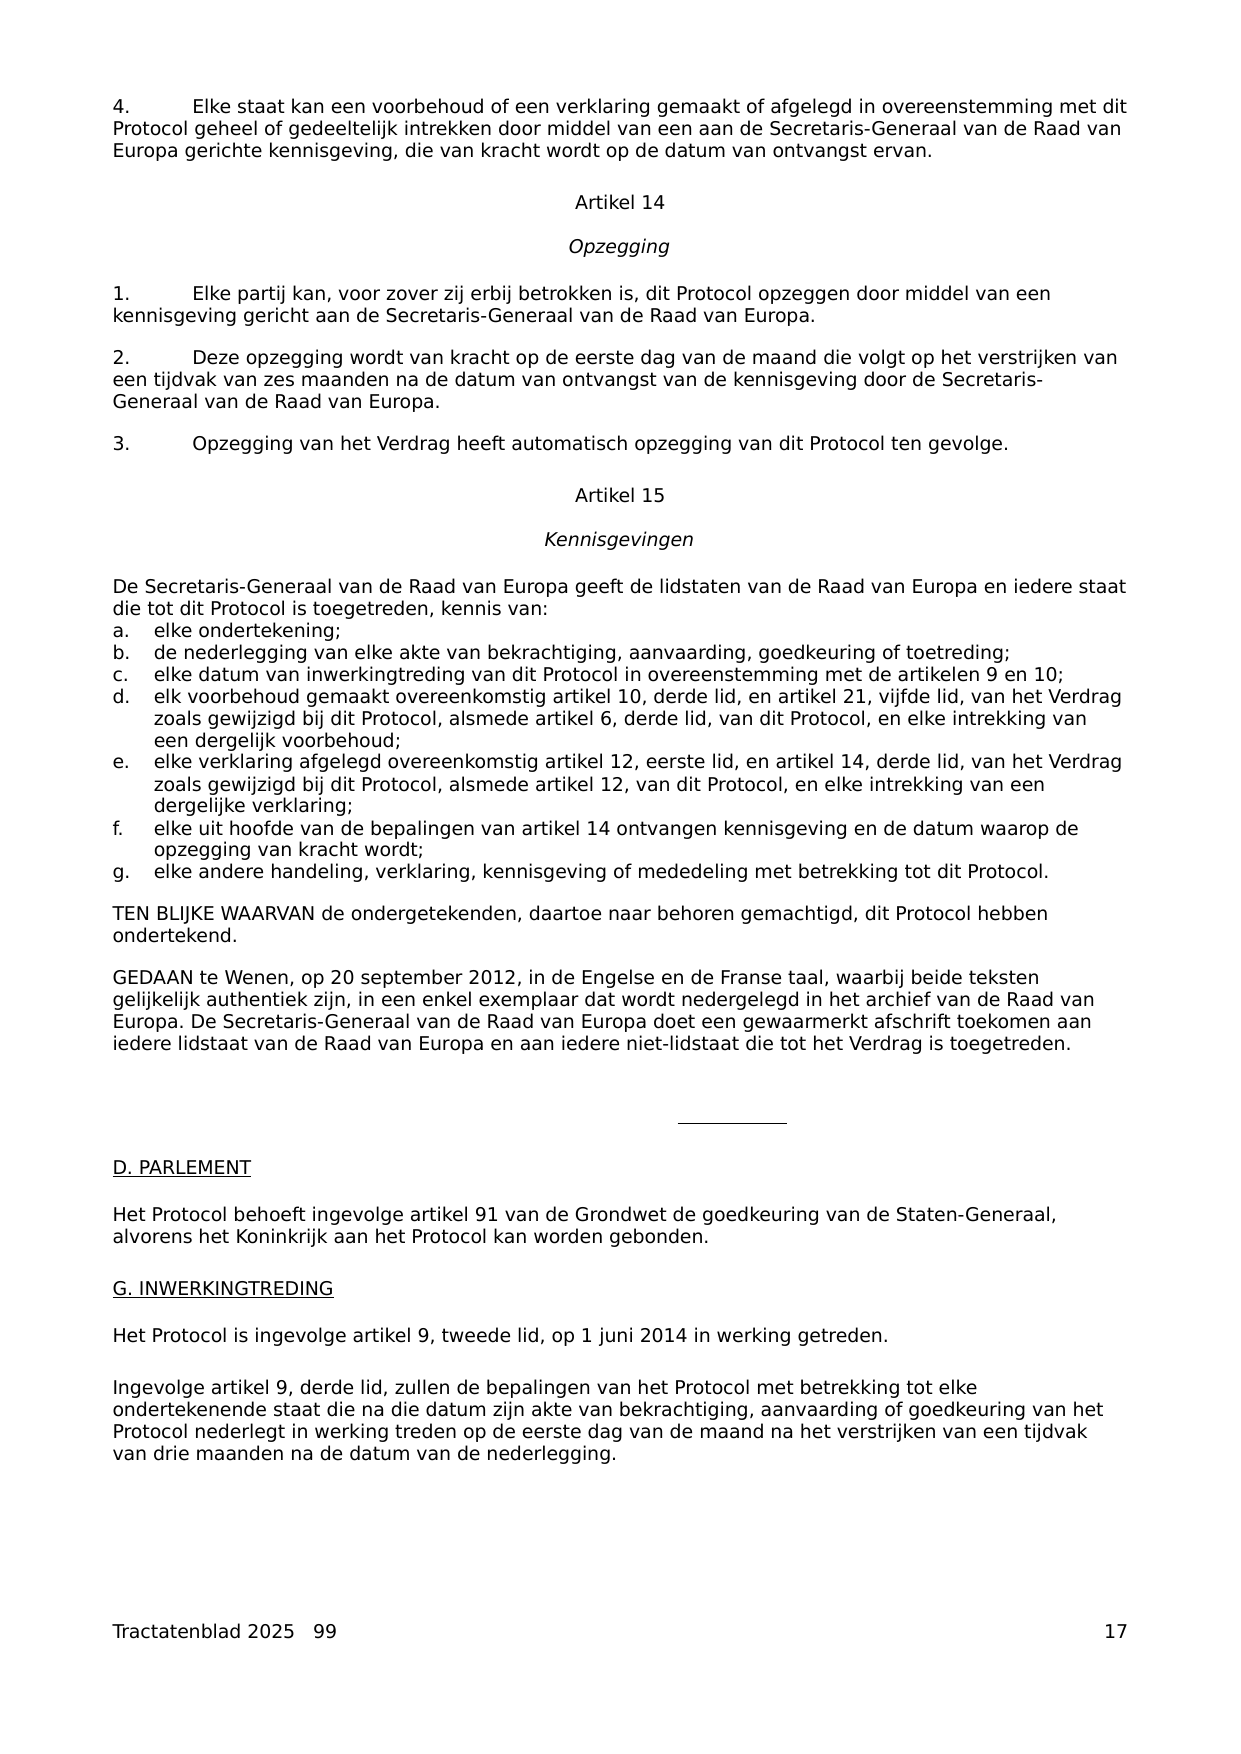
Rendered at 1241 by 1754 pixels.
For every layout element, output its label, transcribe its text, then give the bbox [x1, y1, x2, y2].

text De Secretaris-Generaal van de Raad van Europa geeft de lidstaten van de Raad van Europa en iedere staat die tot dit Protocol is toegetreden, kennis van: [112, 576, 1128, 619]
subtitle Artikel 15 Kennisgevingen [112, 485, 1128, 551]
subtitle G. INWERKINGTREDING [112, 1278, 1128, 1300]
text e. elke verklaring afgelegd overeenkomstig artikel 12, eerste lid, en artikel 14, derde lid, van het Verdrag zoals gewijzigd bij dit Protocol, alsmede artikel 12, van dit Protocol, en elke intrekking van een dergelijke verklaring; [112, 751, 1128, 817]
text 4. Elke staat kan een voorbehoud of een verklaring gemaakt of afgelegd in overeenstemming met dit Protocol geheel of gedeeltelijk intrekken door middel van een aan de Secretaris-Generaal van de Raad van Europa gerichte kennisgeving, die van kracht wordt op de datum van ontvangst ervan. [112, 96, 1128, 162]
text Ingevolge artikel 9, derde lid, zullen de bepalingen van het Protocol met betrekking tot elke ondertekenende staat die na die datum zijn akte van bekrachtiging, aanvaarding of goedkeuring van het Protocol nederlegt in werking treden op de eerste dag van de maand na het verstrijken van een tijdvak van drie maanden na de datum van de nederlegging. [112, 1377, 1128, 1465]
text 1. Elke partij kan, voor zover zij erbij betrokken is, dit Protocol opzeggen door middel van een kennisgeving gericht aan de Secretaris-Generaal van de Raad van Europa. [112, 283, 1128, 327]
text GEDAAN te Wenen, op 20 september 2012, in de Engelse en de Franse taal, waarbij beide teksten gelijkelijk authentiek zijn, in een enkel exemplaar dat wordt nedergelegd in het archief van de Raad van Europa. De Secretaris-Generaal van de Raad van Europa doet een gewaarmerkt afschrift toekomen aan iedere lidstaat van de Raad van Europa en aan iedere niet-lidstaat die tot het Verdrag is toegetreden. [112, 967, 1128, 1055]
text Het Protocol behoeft ingevolge artikel 91 van de Grondwet de goedkeuring van de Staten-Generaal, alvorens het Koninkrijk aan het Protocol kan worden gebonden. [112, 1204, 1128, 1248]
text 3. Opzegging van het Verdrag heeft automatisch opzegging van dit Protocol ten gevolge. [112, 433, 1128, 455]
text d. elk voorbehoud gemaakt overeenkomstig artikel 10, derde lid, en artikel 21, vijfde lid, van het Verdrag zoals gewijzigd bij dit Protocol, alsmede artikel 6, derde lid, van dit Protocol, en elke intrekking van een dergelijk voorbehoud; [112, 686, 1128, 751]
text g. elke andere handeling, verklaring, kennisgeving of mededeling met betrekking tot dit Protocol. [112, 861, 1128, 883]
text TEN BLIJKE WAARVAN de ondergetekenden, daartoe naar behoren gemachtigd, dit Protocol hebben ondertekend. [112, 903, 1128, 947]
text a. elke ondertekening; [112, 619, 1128, 642]
subtitle Artikel 14 Opzegging [112, 192, 1128, 258]
text c. elke datum van inwerkingtreding van dit Protocol in overeenstemming met de artikelen 9 en 10; [112, 663, 1128, 686]
text Het Protocol is ingevolge artikel 9, tweede lid, op 1 juni 2014 in werking getreden. [112, 1325, 1128, 1347]
text f. elke uit hoofde van de bepalingen van artikel 14 ontvangen kennisgeving en de datum waarop de opzegging van kracht wordt; [112, 817, 1128, 861]
subtitle D. PARLEMENT [112, 1157, 1128, 1179]
text b. de nederlegging van elke akte van bekrachtiging, aanvaarding, goedkeuring of toetreding; [112, 642, 1128, 663]
text 2. Deze opzegging wordt van kracht op de eerste dag van de maand die volgt op het verstrijken van een tijdvak van zes maanden na de datum van ontvangst van de kennisgeving door de Secretaris-Generaal van de Raad van Europa. [112, 347, 1128, 413]
